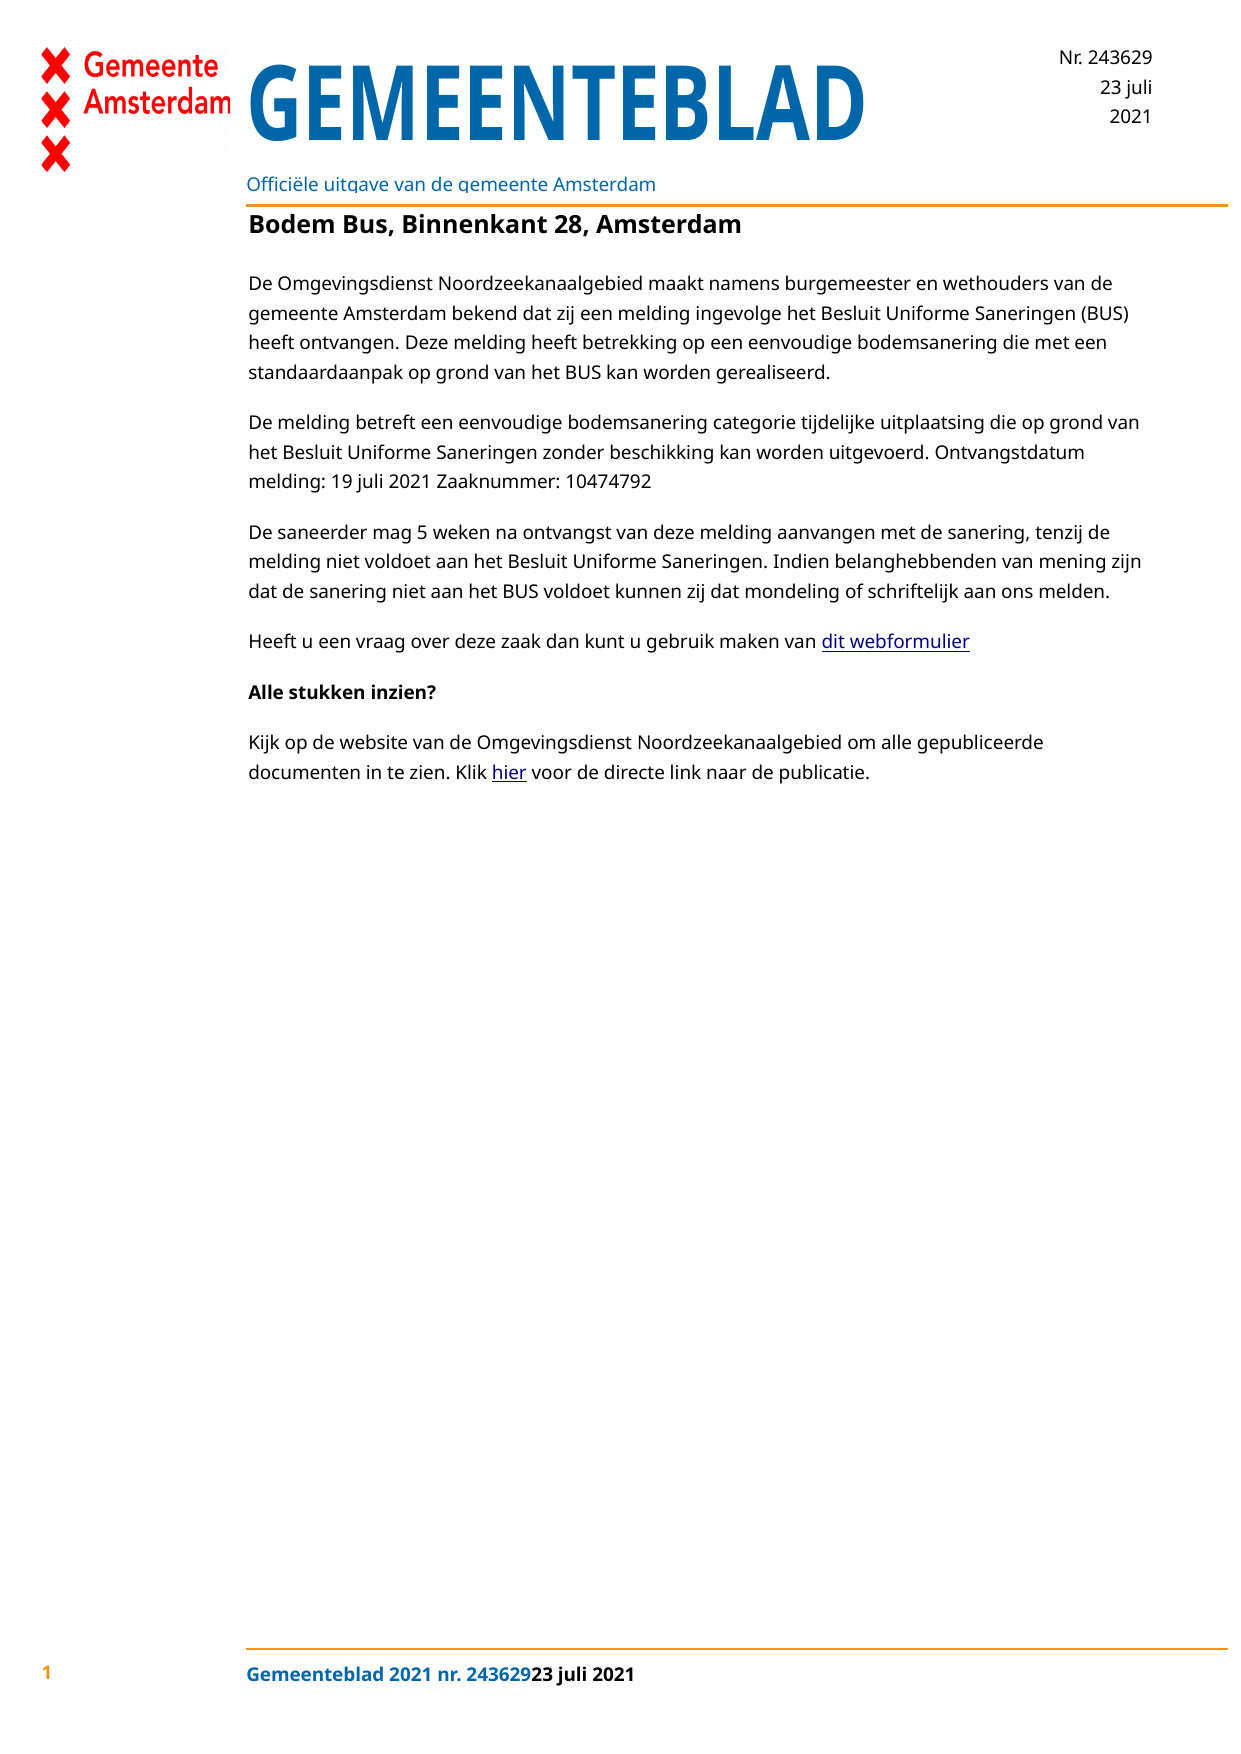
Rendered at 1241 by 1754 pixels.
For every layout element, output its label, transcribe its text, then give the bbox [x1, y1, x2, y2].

text Alle stukken inzien? [248, 679, 1152, 705]
text De melding betreft een eenvoudige bodemsanering categorie tijdelijke uitplaatsing die op grond van het Besluit Uniforme Saneringen zonder beschikking kan worden uitgevoerd. Ontvangstdatum melding: 19 juli 2021 Zaaknummer: 10474792 [248, 409, 1152, 494]
text De saneerder mag 5 weken na ontvangst van deze melding aanvangen met de sanering, tenzij de melding niet voldoet aan het Besluit Uniforme Saneringen. Indien belanghebbenden van mening zijn dat de sanering niet aan het BUS voldoet kunnen zij dat mondeling of schriftelijk aan ons melden. [248, 519, 1152, 604]
picture [41, 47, 231, 172]
text Kijk op de website van de Omgevingsdienst Noordzeekanaalgebied om alle gepubliceerde documenten in te zien. Klik hier voor de directe link naar de publicatie. [248, 729, 1152, 785]
text Bodem Bus, Binnenkant 28, Amsterdam [248, 207, 1152, 241]
text De Omgevingsdienst Noordzeekanaalgebied maakt namens burgemeester en wethouders van de gemeente Amsterdam bekend dat zij een melding ingevolge het Besluit Uniforme Saneringen (BUS) heeft ontvangen. Deze melding heeft betrekking op een eenvoudige bodemsanering die met een standaardaanpak op grond van het BUS kan worden gerealiseerd. [248, 270, 1152, 385]
text Heeft u een vraag over deze zaak dan kunt u gebruik maken van dit webformulier [248, 629, 1152, 654]
